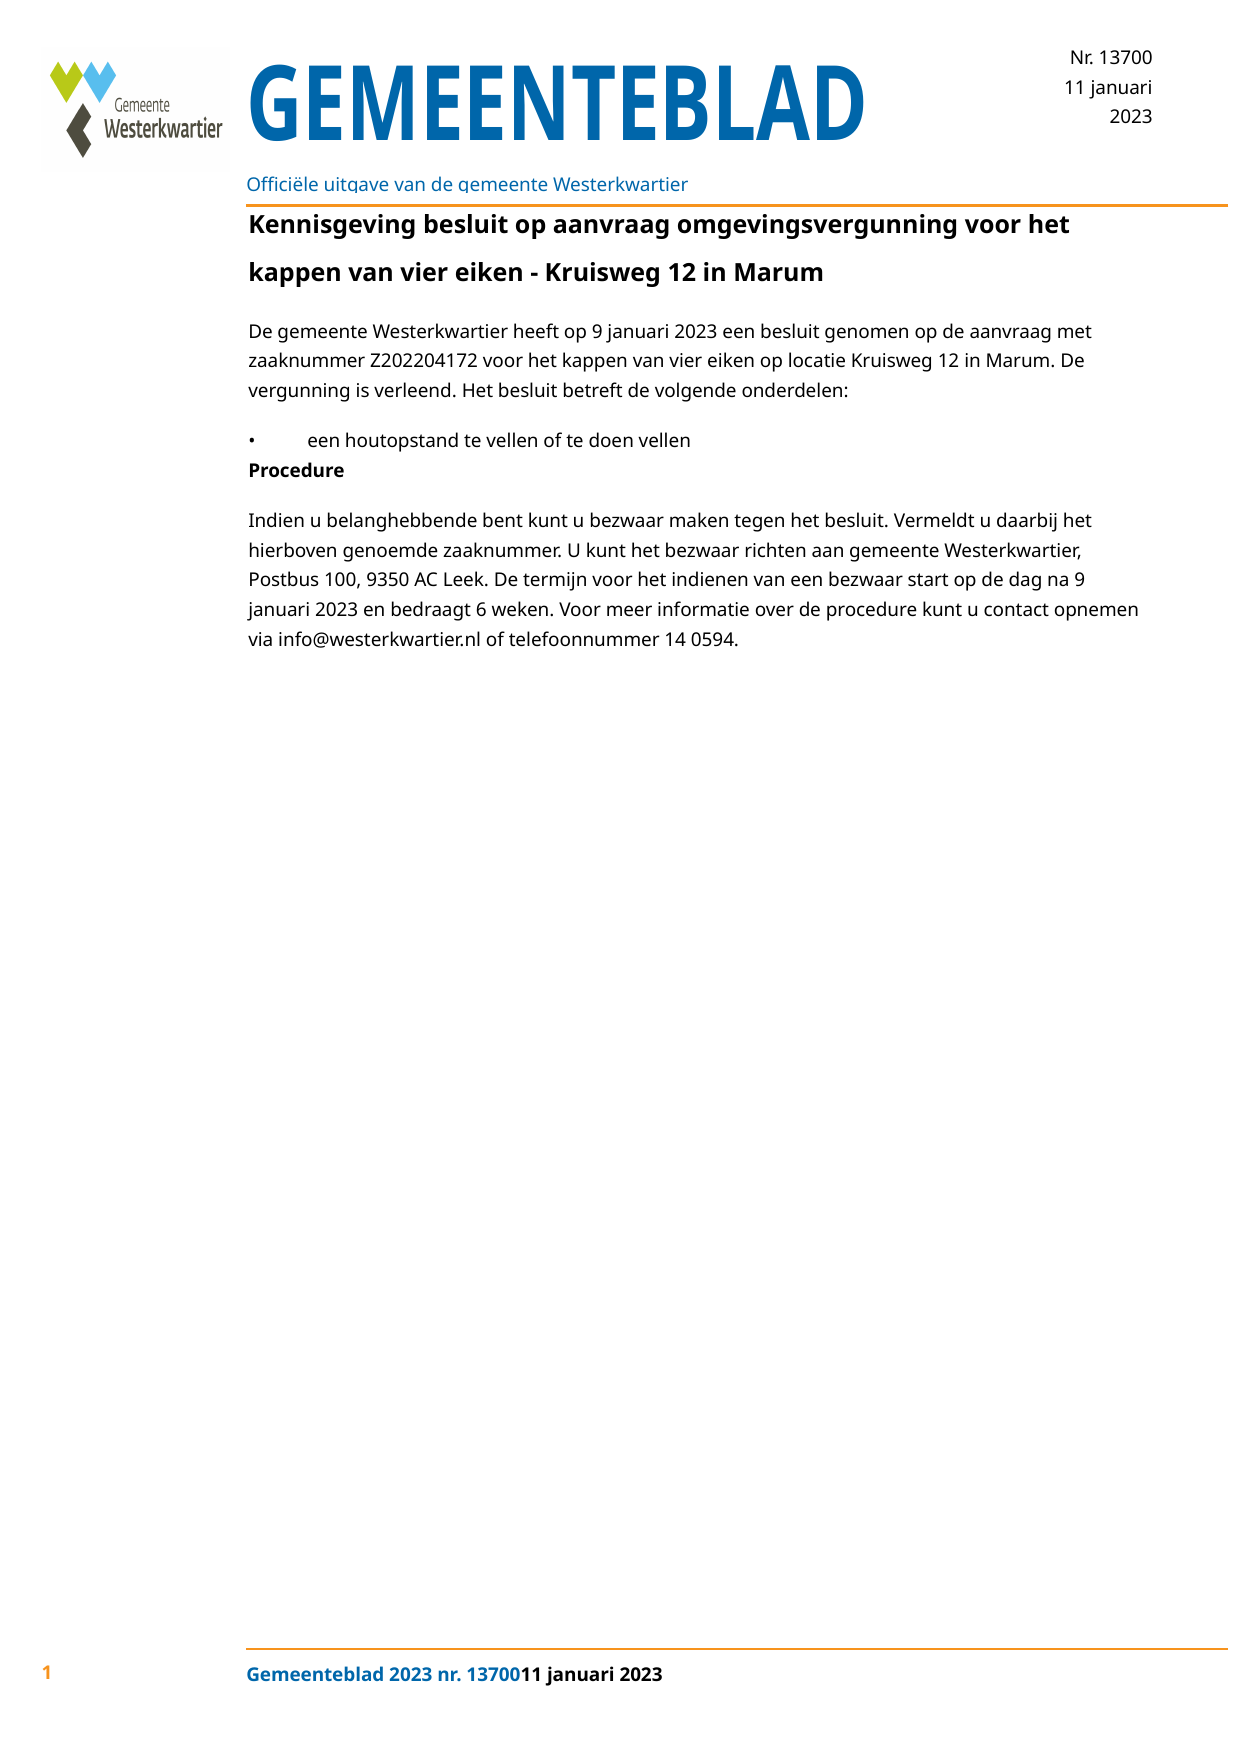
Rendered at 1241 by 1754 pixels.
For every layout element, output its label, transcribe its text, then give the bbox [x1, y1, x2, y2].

picture [41, 47, 231, 172]
text Kennisgeving besluit op aanvraag omgevingsvergunning voor het kappen van vier eiken - Kruisweg 12 in Marum [248, 207, 1152, 288]
text De gemeente Westerkwartier heeft op 9 januari 2023 een besluit genomen op de aanvraag met zaaknummer Z202204172 voor het kappen van vier eiken op locatie Kruisweg 12 in Marum. De vergunning is verleend. Het besluit betreft de volgende onderdelen: [248, 318, 1152, 403]
text Indien u belanghebbende bent kunt u bezwaar maken tegen het besluit. Vermeldt u daarbij het hierboven genoemde zaaknummer. U kunt het bezwaar richten aan gemeente Westerkwartier, Postbus 100, 9350 AC Leek. De termijn voor het indienen van een bezwaar start op de dag na 9 januari 2023 en bedraagt 6 weken. Voor meer informatie over de procedure kunt u contact opnemen via info@westerkwartier.nl of telefoonnummer 14 0594. [248, 507, 1152, 652]
list een houtopstand te vellen of te doen vellen [248, 427, 1152, 453]
text Procedure [248, 457, 1152, 483]
